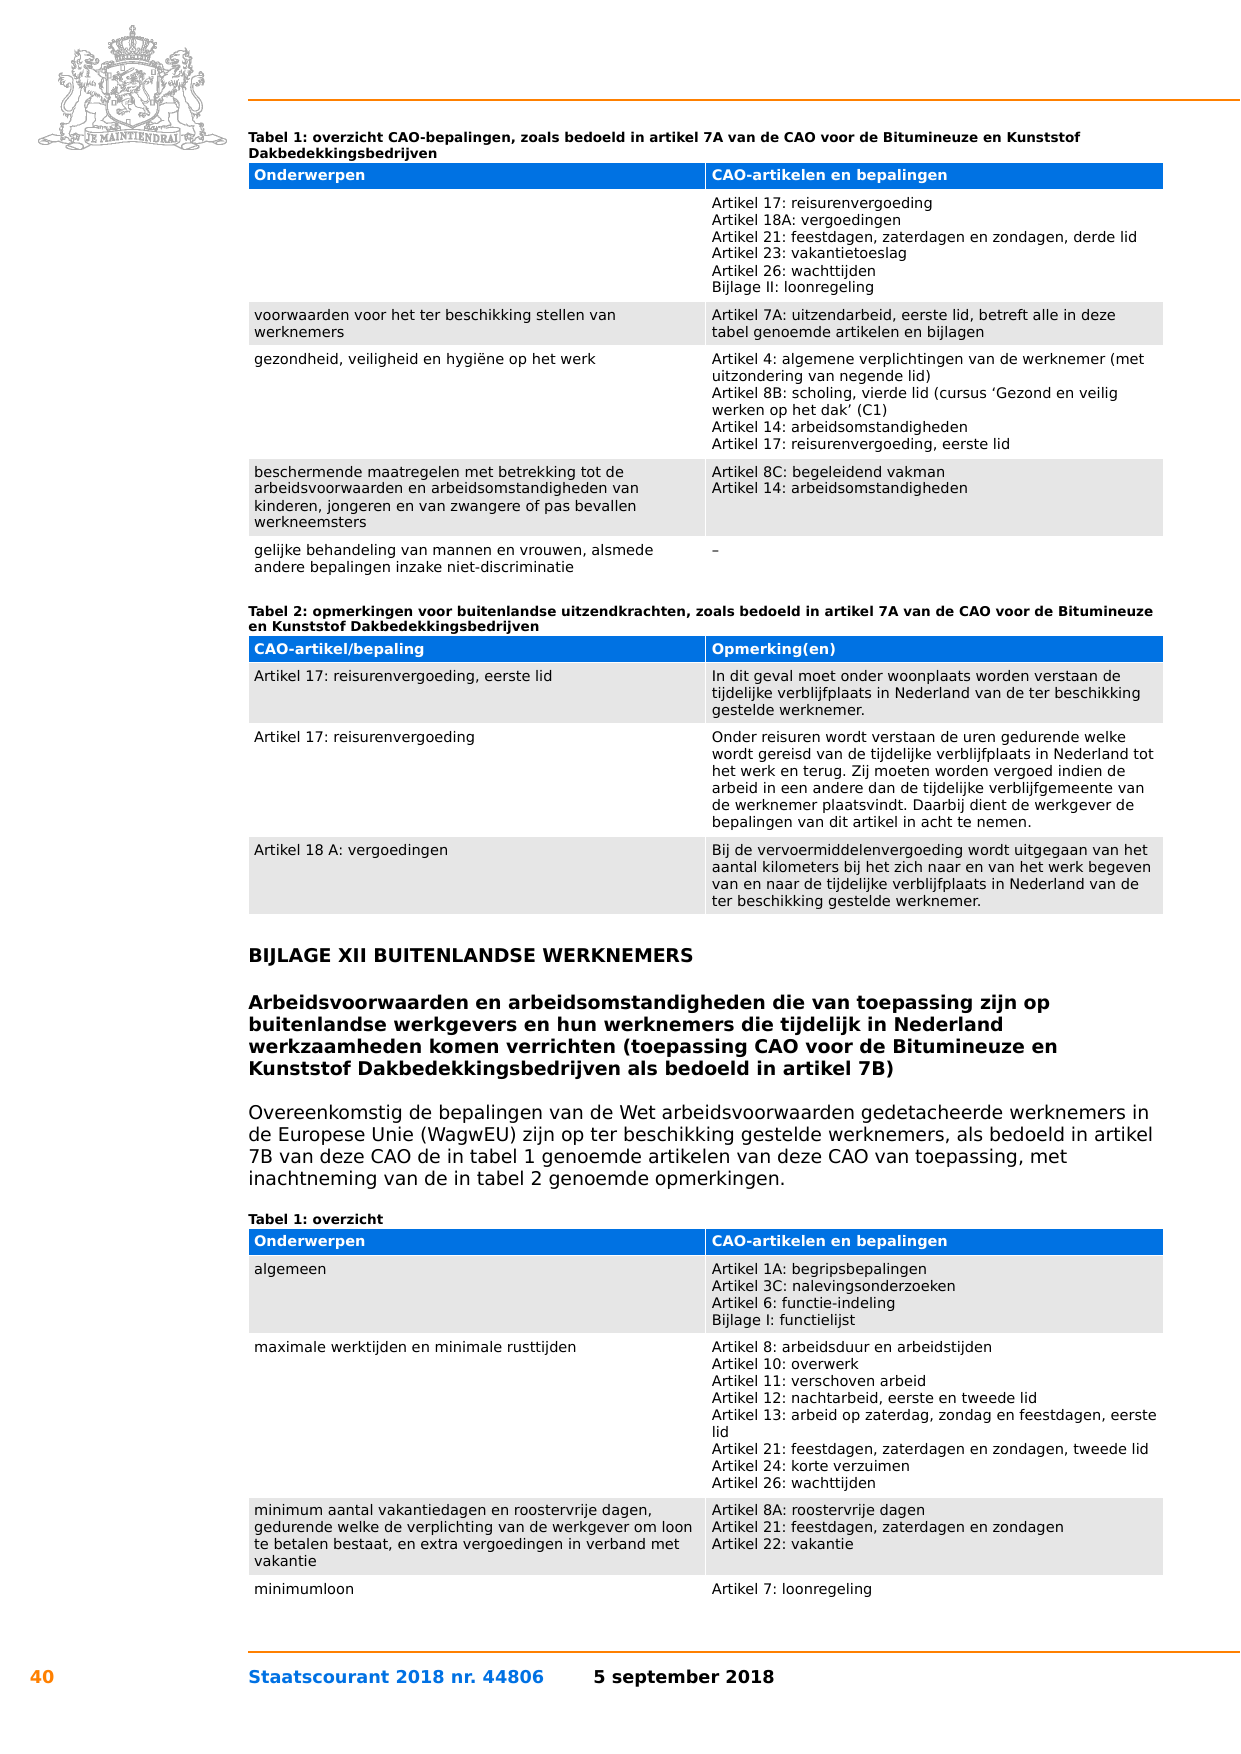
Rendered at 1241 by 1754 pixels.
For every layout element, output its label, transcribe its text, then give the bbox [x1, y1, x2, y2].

table_cell CAO-artikelen en bepalingen [706, 163, 1163, 189]
table_cell CAO-artikelen en bepalingen [706, 1229, 1163, 1255]
table_cell Artikel 17: reisurenvergoeding Artikel 18A: vergoedingen Artikel 21: feestdagen, zaterdagen en zondagen, derde lid Artikel 23: vakantietoeslag Artikel 26: wachttijden Bijlage II: loonregeling [706, 190, 1163, 301]
text Arbeidsvoorwaarden en arbeidsomstandigheden die van toepassing zijn op buitenlandse werkgevers en hun werknemers die tijdelijk in Nederland werkzaamheden komen verrichten (toepassing CAO voor de Bitumineuze en Kunststof Dakbedekkingsbedrijven als bedoeld in artikel 7B) [248, 992, 1163, 1080]
table_cell Artikel 8C: begeleidend vakman Artikel 14: arbeidsomstandigheden [706, 459, 1163, 536]
table_cell Artikel 17: reisurenvergoeding [249, 725, 705, 836]
table_cell – [706, 537, 1163, 580]
picture [38, 25, 227, 150]
table_cell Artikel 7A: uitzendarbeid, eerste lid, betreft alle in deze tabel genoemde artikelen en bijlagen [706, 302, 1163, 345]
table_cell algemeen [249, 1256, 705, 1333]
table_cell minimum aantal vakantiedagen en roostervrije dagen, gedurende welke de verplichting van de werkgever om loon te betalen bestaat, en extra vergoedingen in verband met vakantie [249, 1498, 705, 1575]
table_cell beschermende maatregelen met betrekking tot de arbeidsvoorwaarden en arbeidsomstandigheden van kinderen, jongeren en van zwangere of pas bevallen werkneemsters [249, 459, 705, 536]
table_cell Bij de vervoermiddelenvergoeding wordt uitgegaan van het aantal kilometers bij het zich naar en van het werk begeven van en naar de tijdelijke verblijfplaats in Nederland van de ter beschikking gestelde werknemer. [706, 837, 1163, 914]
table_cell maximale werktijden en minimale rusttijden [249, 1334, 705, 1496]
table_cell Artikel 7: loonregeling [706, 1576, 1163, 1602]
table_cell voorwaarden voor het ter beschikking stellen van werknemers [249, 302, 705, 345]
table_cell CAO-artikel/bepaling [249, 636, 705, 662]
text Overeenkomstig de bepalingen van de Wet arbeidsvoorwaarden gedetacheerde werknemers in de Europese Unie (WagwEU) zijn op ter beschikking gestelde werknemers, als bedoeld in artikel 7B van deze CAO de in tabel 1 genoemde artikelen van deze CAO van toepassing, met inachtneming van de in tabel 2 genoemde opmerkingen. [248, 1102, 1163, 1190]
table_cell [249, 190, 705, 301]
table_cell Onderwerpen [249, 163, 705, 189]
table_header Tabel 2: opmerkingen voor buitenlandse uitzendkrachten, zoals bedoeld in artikel 7A van de CAO voor de Bitumineuze en Kunststof Dakbedekkingsbedrijven [248, 603, 1163, 635]
table_cell Onder reisuren wordt verstaan de uren gedurende welke wordt gereisd van de tijdelijke verblijfplaats in Nederland tot het werk en terug. Zij moeten worden vergoed indien de arbeid in een andere dan de tijdelijke verblijfgemeente van de werknemer plaatsvindt. Daarbij dient de werkgever de bepalingen van dit artikel in acht te nemen. [706, 725, 1163, 836]
subtitle BIJLAGE XII BUITENLANDSE WERKNEMERS [248, 945, 1163, 967]
table_header Tabel 1: overzicht [248, 1212, 1163, 1227]
table_cell Artikel 8: arbeidsduur en arbeidstijden Artikel 10: overwerk Artikel 11: verschoven arbeid Artikel 12: nachtarbeid, eerste en tweede lid Artikel 13: arbeid op zaterdag, zondag en feestdagen, eerste lid Artikel 21: feestdagen, zaterdagen en zondagen, tweede lid Artikel 24: korte verzuimen Artikel 26: wachttijden [706, 1334, 1163, 1496]
table_cell gezondheid, veiligheid en hygiëne op het werk [249, 346, 705, 458]
table_cell Opmerking(en) [706, 636, 1163, 662]
table_cell Onderwerpen [249, 1229, 705, 1255]
table_cell gelijke behandeling van mannen en vrouwen, alsmede andere bepalingen inzake niet-discriminatie [249, 537, 705, 580]
table_cell Artikel 4: algemene verplichtingen van de werknemer (met uitzondering van negende lid) Artikel 8B: scholing, vierde lid (cursus ‘Gezond en veilig werken op het dak’ (C1) Artikel 14: arbeidsomstandigheden Artikel 17: reisurenvergoeding, eerste lid [706, 346, 1163, 458]
table_cell Artikel 18 A: vergoedingen [249, 837, 705, 914]
table_cell minimumloon [249, 1576, 705, 1602]
table_cell Artikel 17: reisurenvergoeding, eerste lid [249, 663, 705, 723]
table_cell Artikel 1A: begripsbepalingen Artikel 3C: nalevingsonderzoeken Artikel 6: functie-indeling Bijlage I: functielijst [706, 1256, 1163, 1333]
table_header Tabel 1: overzicht CAO-bepalingen, zoals bedoeld in artikel 7A van de CAO voor de Bitumineuze en Kunststof Dakbedekkingsbedrijven [248, 130, 1163, 161]
table_cell Artikel 8A: roostervrije dagen Artikel 21: feestdagen, zaterdagen en zondagen Artikel 22: vakantie [706, 1498, 1163, 1575]
table_cell In dit geval moet onder woonplaats worden verstaan de tijdelijke verblijfplaats in Nederland van de ter beschikking gestelde werknemer. [706, 663, 1163, 723]
